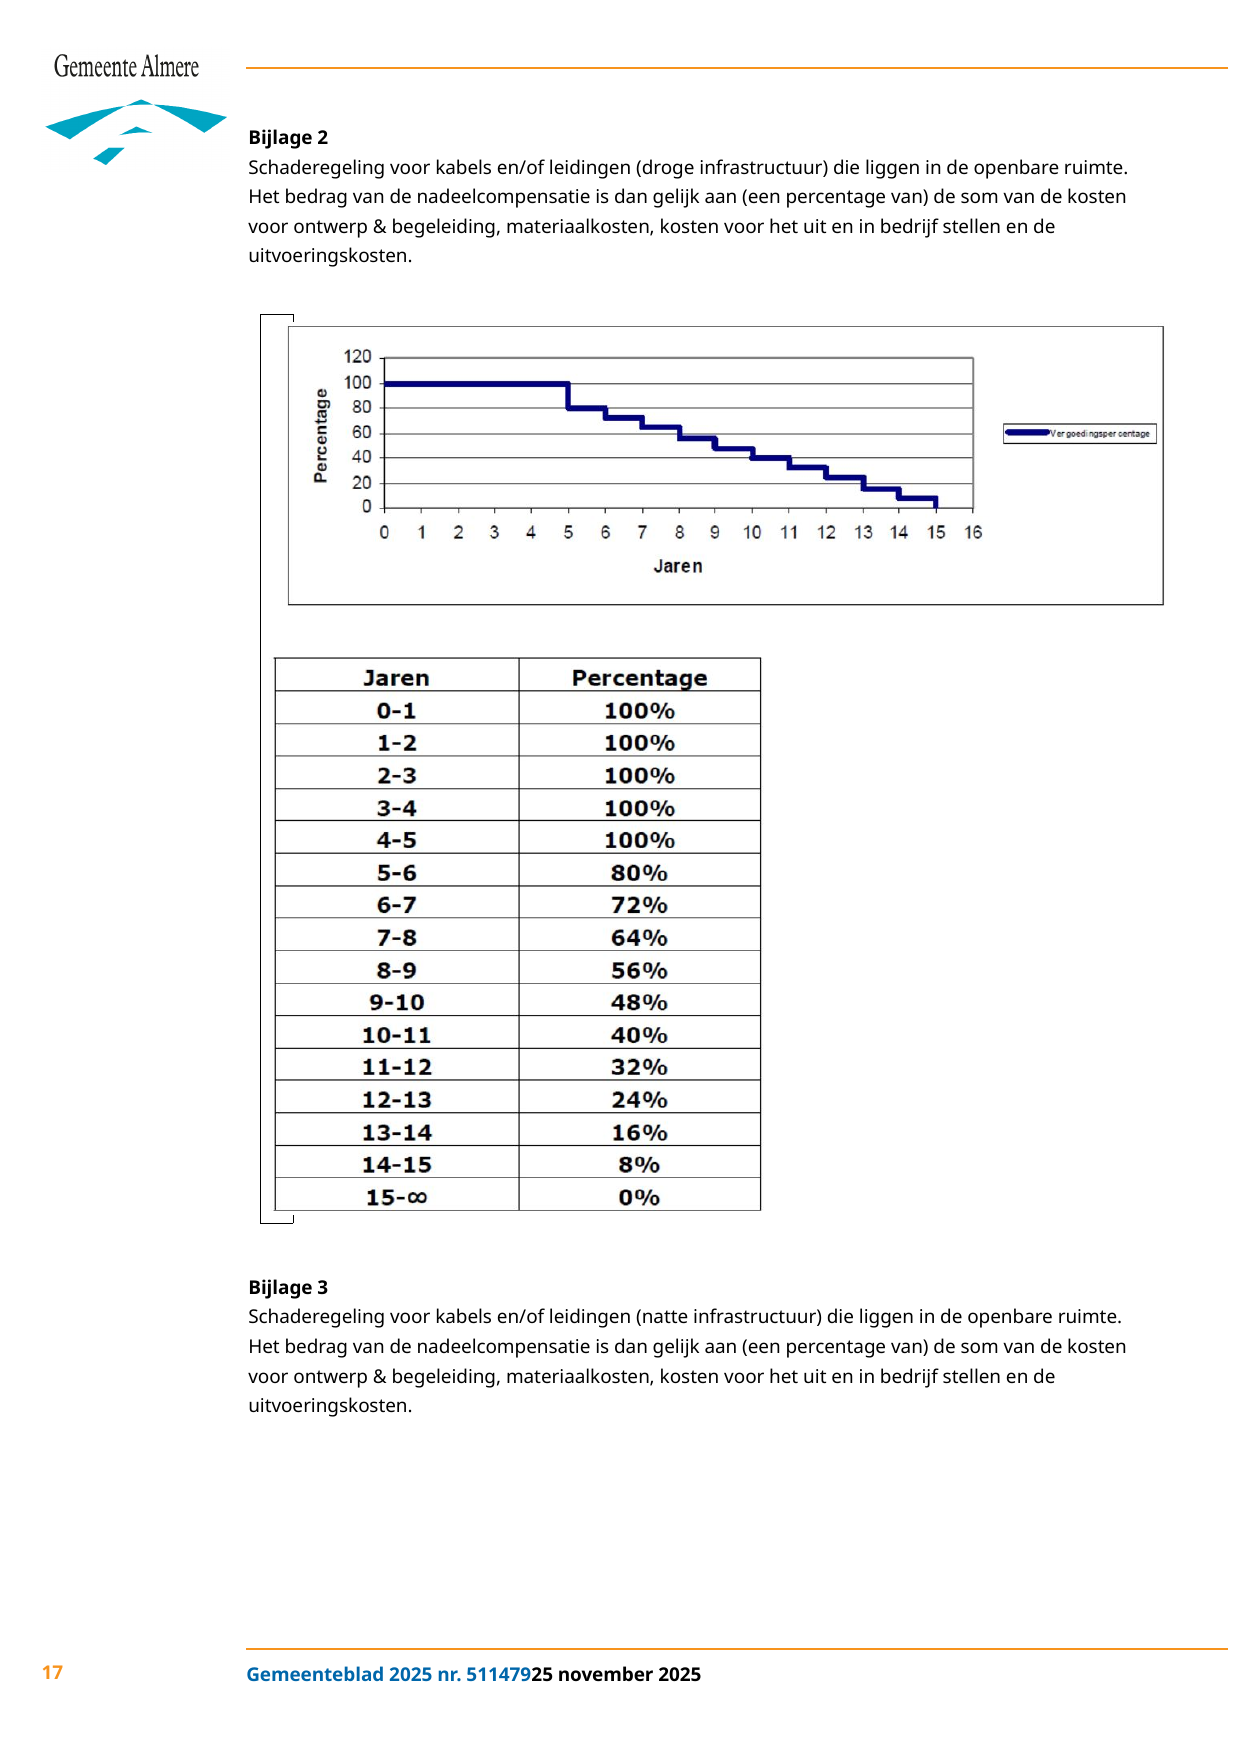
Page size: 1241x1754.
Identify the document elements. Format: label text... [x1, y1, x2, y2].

text Schaderegeling voor kabels en/of leidingen (natte infrastructuur) die liggen in de openbare ruimte. [248, 1304, 1152, 1329]
text Bijlage 3 [248, 1274, 1152, 1300]
picture [41, 47, 231, 172]
text Schaderegeling voor kabels en/of leidingen (droge infrastructuur) die liggen in de openbare ruimte. [248, 154, 1152, 180]
text Bijlage 2 [248, 124, 1152, 150]
text Het bedrag van de nadeelcompensatie is dan gelijk aan (een percentage van) de som van de kosten voor ontwerp & begeleiding, materiaalkosten, kosten voor het uit en in bedrijf stellen en de uitvoeringskosten. [248, 1333, 1152, 1418]
picture [268, 322, 1173, 1215]
text Het bedrag van de nadeelcompensatie is dan gelijk aan (een percentage van) de som van de kosten voor ontwerp & begeleiding, materiaalkosten, kosten voor het uit en in bedrijf stellen en de uitvoeringskosten. [248, 183, 1152, 268]
